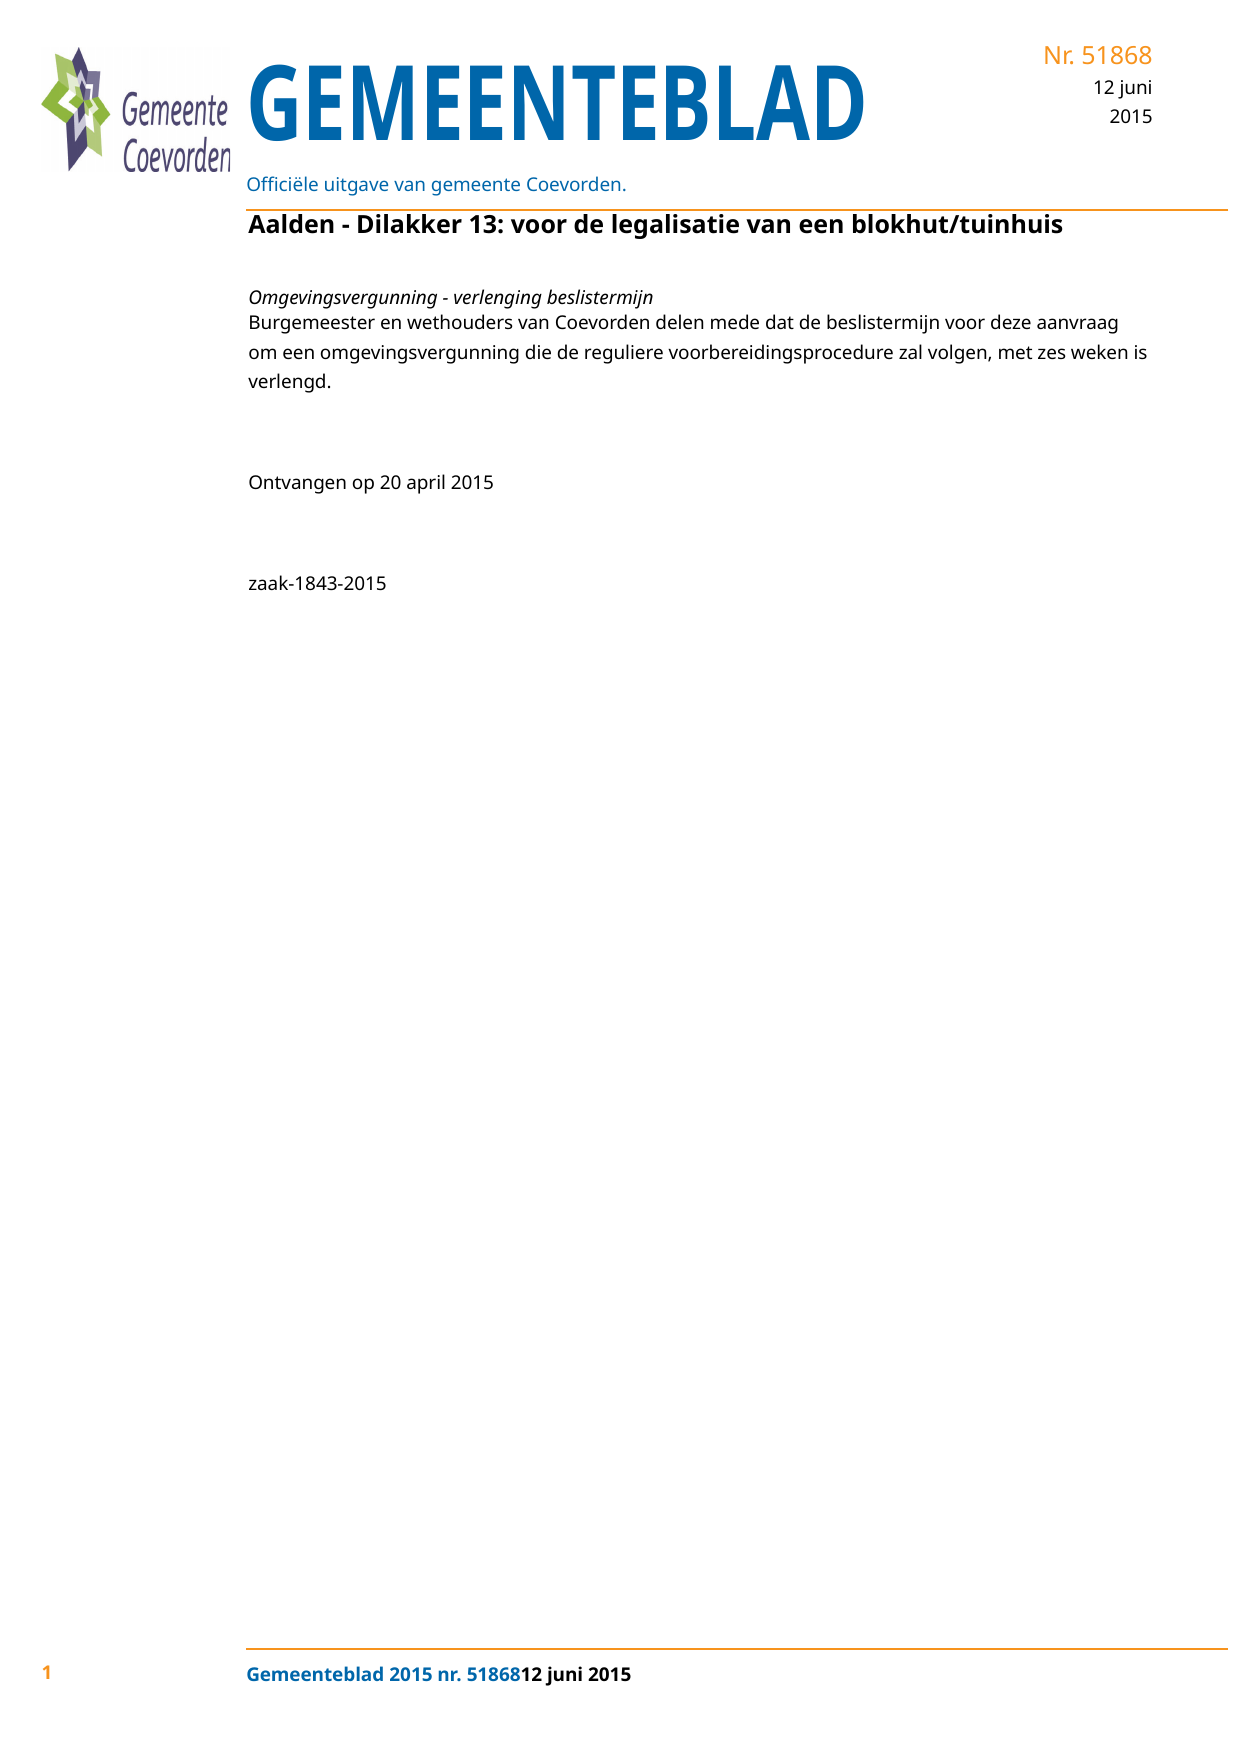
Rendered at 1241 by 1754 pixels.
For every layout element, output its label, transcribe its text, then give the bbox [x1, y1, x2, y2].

text Ontvangen op 20 april 2015 [248, 469, 1152, 495]
text Aalden - Dilakker 13: voor de legalisatie van een blokhut/tuinhuis [248, 211, 1152, 241]
picture [41, 47, 231, 172]
text Burgemeester en wethouders van Coevorden delen mede dat de beslistermijn voor deze aanvraag om een omgevingsvergunning die de reguliere voorbereidingsprocedure zal volgen, met zes weken is verlengd. [248, 309, 1152, 394]
text zaak-1843-2015 [248, 570, 1152, 596]
text Omgevingsvergunning - verlenging beslistermijn [248, 284, 1152, 309]
